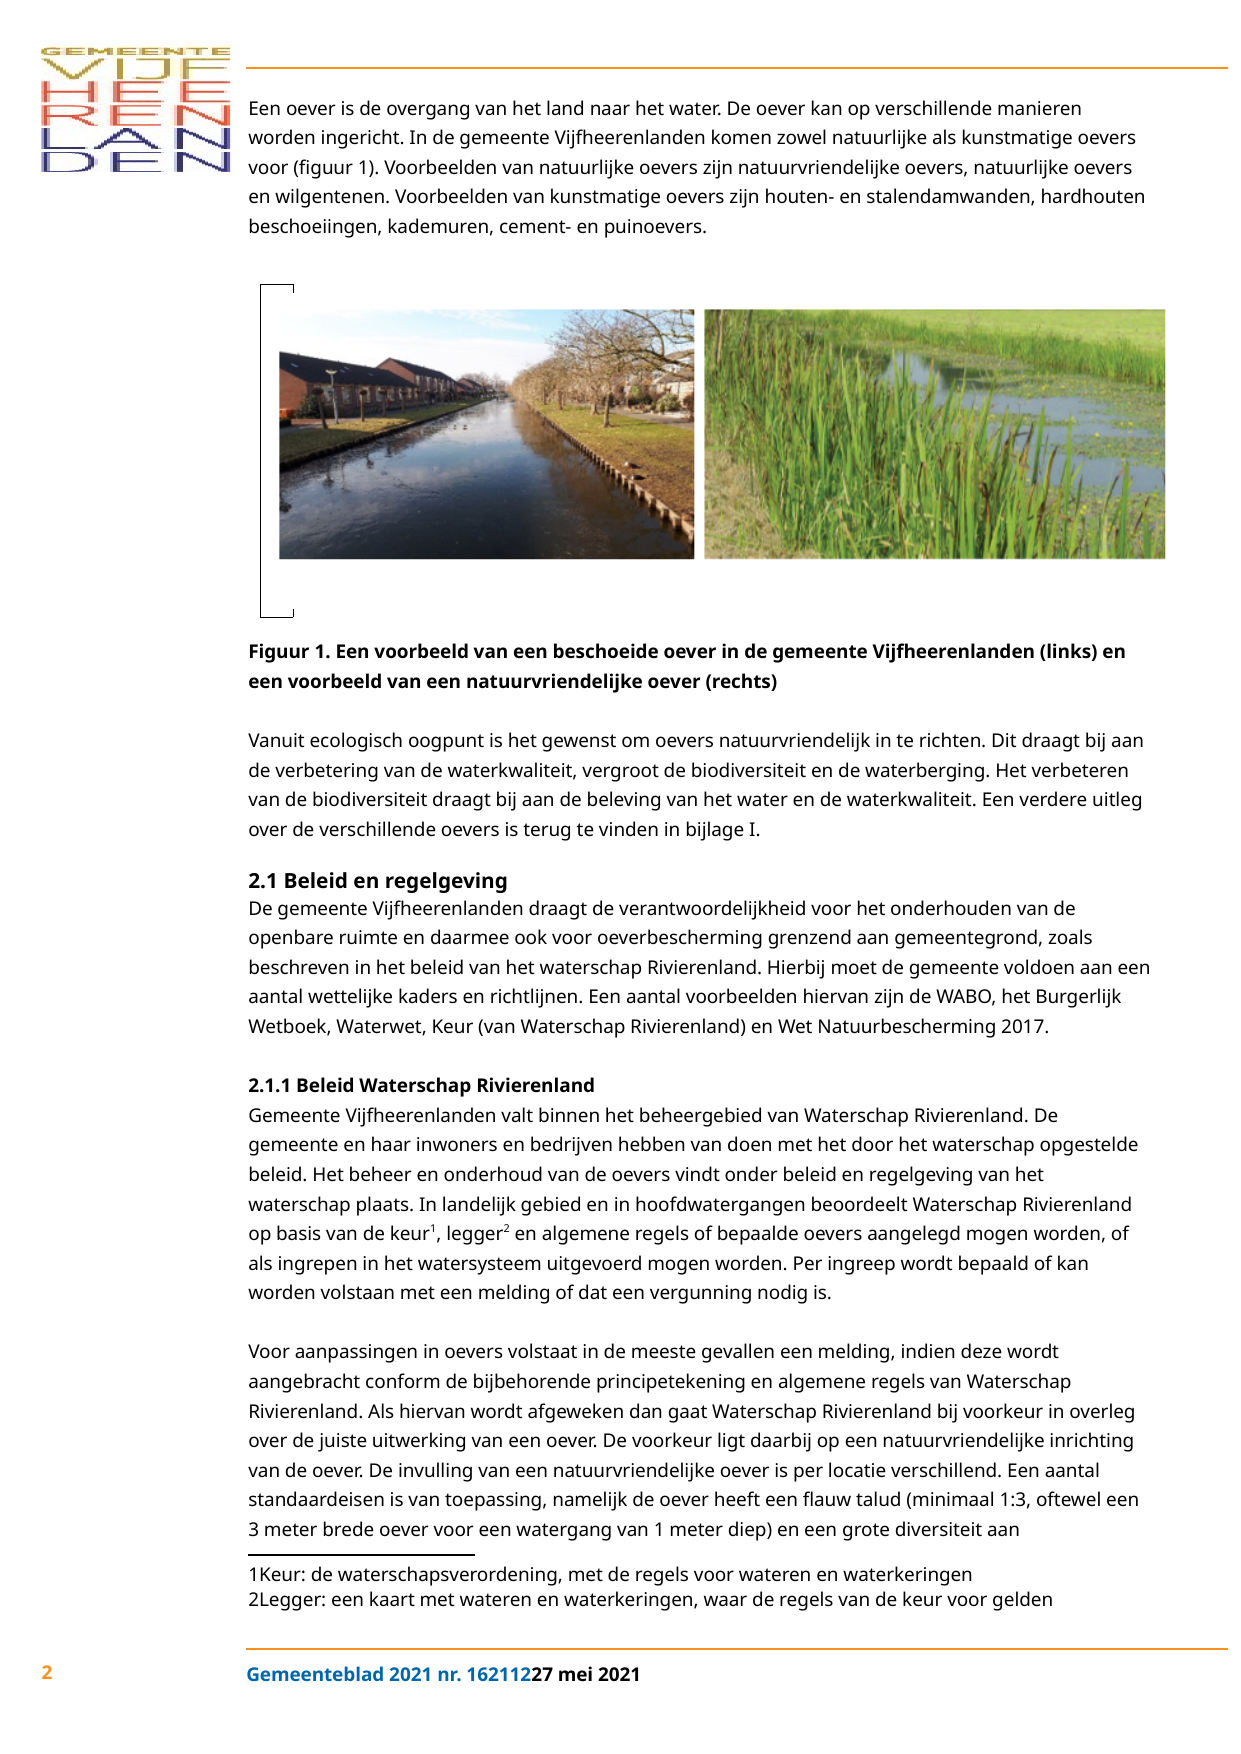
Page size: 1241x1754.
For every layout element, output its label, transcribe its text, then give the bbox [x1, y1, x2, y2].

text Vanuit ecologisch oogpunt is het gewenst om oevers natuurvriendelijk in te richten. Dit draagt bij aan de verbetering van de waterkwaliteit, vergroot de biodiversiteit en de waterberging. Het verbeteren van de biodiversiteit draagt bij aan de beleving van het water en de waterkwaliteit. Een verdere uitleg over de verschillende oevers is terug te vinden in bijlage I. [248, 727, 1152, 842]
text Keur: de waterschapsverordening, met de regels voor wateren en waterkeringen [248, 1561, 1152, 1586]
text Legger: een kaart met wateren en waterkeringen, waar de regels van de keur voor gelden [248, 1586, 1152, 1612]
text Een oever is de overgang van het land naar het water. De oever kan op verschillende manieren worden ingericht. In de gemeente Vijfheerenlanden komen zowel natuurlijke als kunstmatige oevers voor (figuur 1). Voorbeelden van natuurlijke oevers zijn natuurvriendelijke oevers, natuurlijke oevers en wilgentenen. Voorbeelden van kunstmatige oevers zijn houten- en stalendamwanden, hardhouten beschoeiingen, kademuren, cement- en puinoevers. [248, 95, 1152, 239]
text 2.1.1 Beleid Waterschap Rivierenland [248, 1072, 1152, 1098]
text Figuur 1. Een voorbeeld van een beschoeide oever in de gemeente Vijfheerenlanden (links) en een voorbeeld van een natuurvriendelijke oever (rechts) [248, 638, 1152, 694]
text 2.1 Beleid en regelgeving [248, 866, 1152, 895]
picture [41, 47, 231, 172]
text Gemeente Vijfheerenlanden valt binnen het beheergebied van Waterschap Rivierenland. De gemeente en haar inwoners en bedrijven hebben van doen met het door het waterschap opgestelde beleid. Het beheer en onderhoud van de oevers vindt onder beleid en regelgeving van het waterschap plaats. In landelijk gebied en in hoofdwatergangen beoordeelt Waterschap Rivierenland op basis van de keur, legger en algemene regels of bepaalde oevers aangelegd mogen worden, of als ingrepen in het watersysteem uitgevoerd mogen worden. Per ingreep wordt bepaald of kan worden volstaan met een melding of dat een vergunning nodig is. [248, 1102, 1152, 1305]
text Voor aanpassingen in oevers volstaat in de meeste gevallen een melding, indien deze wordt aangebracht conform de bijbehorende principetekening en algemene regels van Waterschap Rivierenland. Als hiervan wordt afgeweken dan gaat Waterschap Rivierenland bij voorkeur in overleg over de juiste uitwerking van een oever. De voorkeur ligt daarbij op een natuurvriendelijke inrichting van de oever. De invulling van een natuurvriendelijke oever is per locatie verschillend. Een aantal standaardeisen is van toepassing, namelijk de oever heeft een flauw talud (minimaal 1:3, oftewel een 3 meter brede oever voor een watergang van 1 meter diep) en een grote diversiteit aan [248, 1339, 1152, 1542]
text De gemeente Vijfheerenlanden draagt de verantwoordelijkheid voor het onderhouden van de openbare ruimte en daarmee ook voor oeverbescherming grenzend aan gemeentegrond, zoals beschreven in het beleid van het waterschap Rivierenland. Hierbij moet de gemeente voldoen aan een aantal wettelijke kaders en richtlijnen. Een aantal voorbeelden hiervan zijn de WABO, het Burgerlijk Wetboek, Waterwet, Keur (van Waterschap Rivierenland) en Wet Natuurbescherming 2017. [248, 895, 1152, 1039]
picture [268, 293, 1173, 609]
